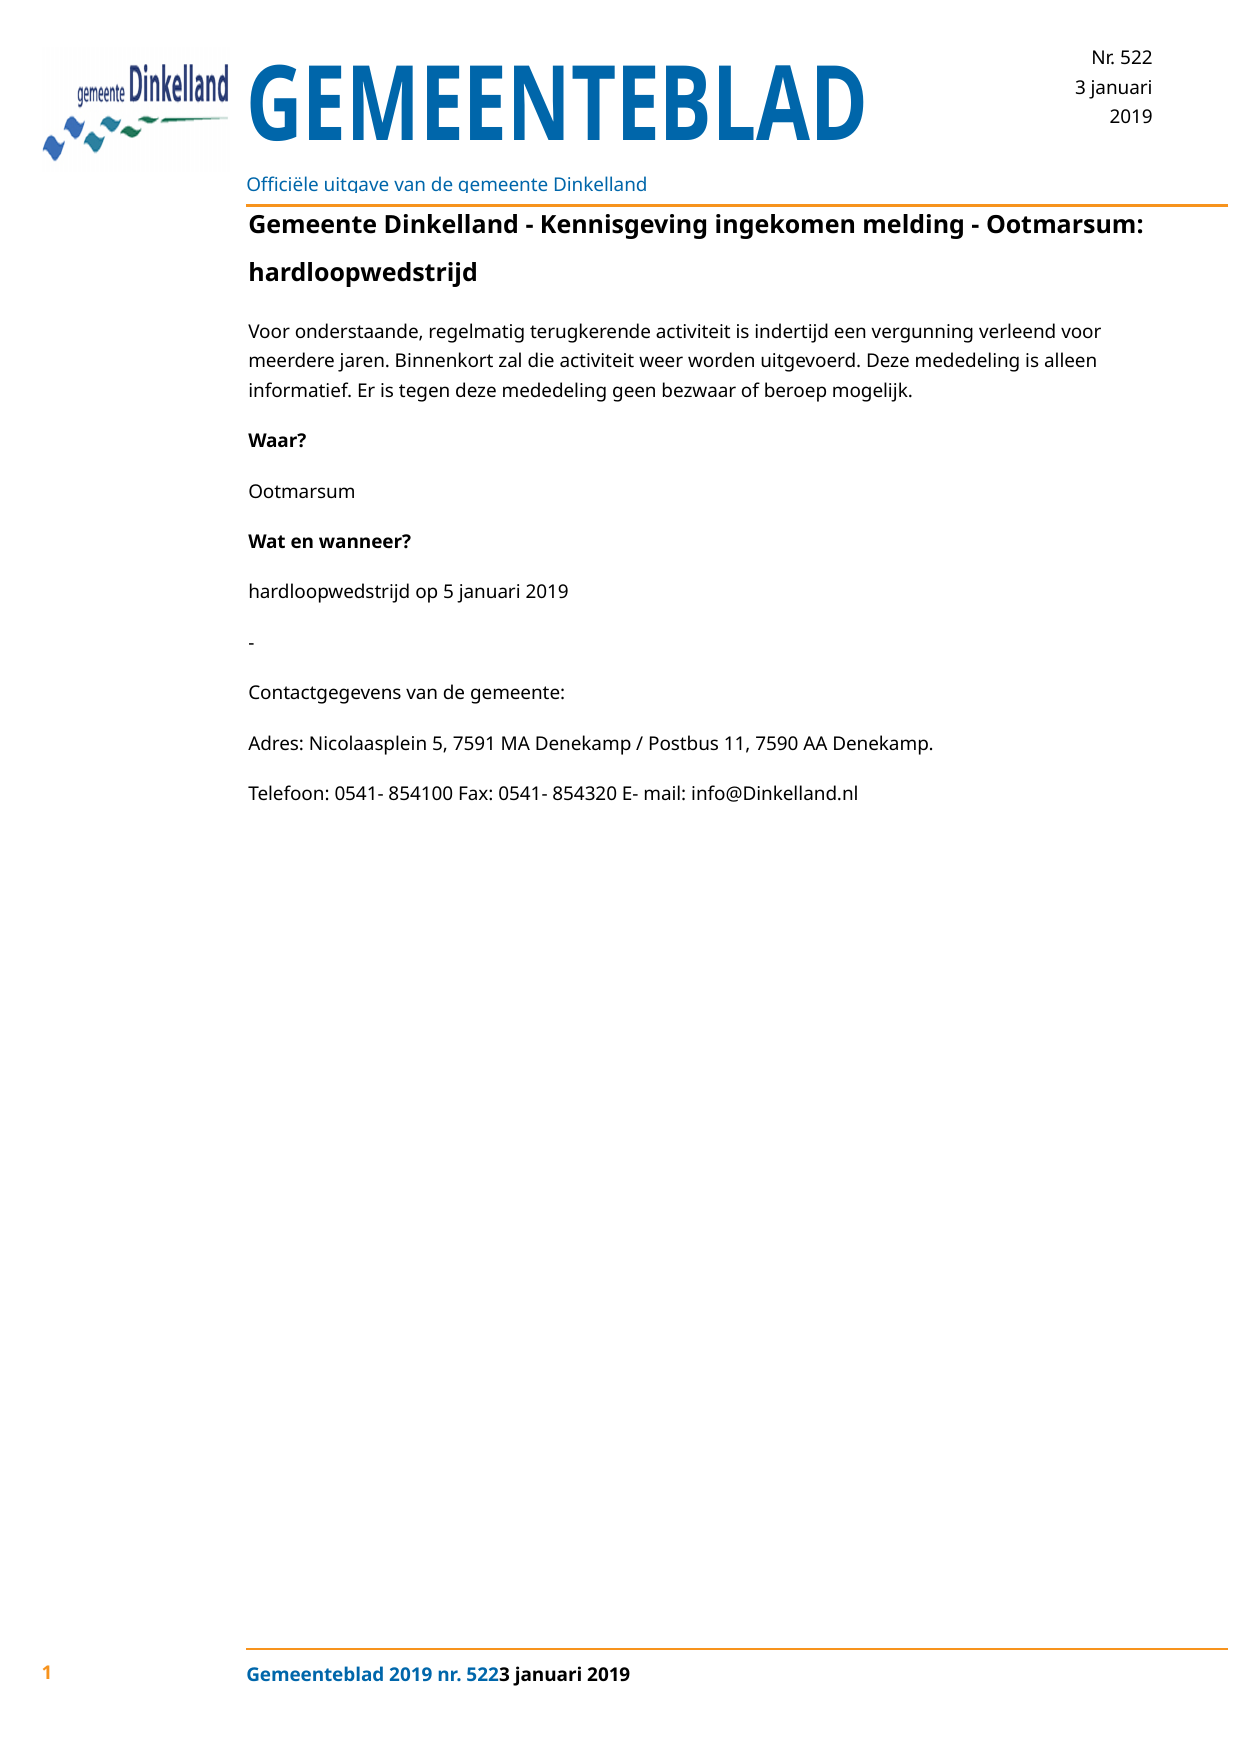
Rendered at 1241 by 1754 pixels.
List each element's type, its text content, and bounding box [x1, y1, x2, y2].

text Gemeente Dinkelland - Kennisgeving ingekomen melding - Ootmarsum: hardloopwedstrijd [248, 207, 1152, 288]
text - [248, 629, 1152, 655]
text Telefoon: 0541- 854100 Fax: 0541- 854320 E- mail: info@Dinkelland.nl [248, 780, 1152, 806]
text hardloopwedstrijd op 5 januari 2019 [248, 579, 1152, 604]
text Waar? [248, 427, 1152, 453]
text Voor onderstaande, regelmatig terugkerende activiteit is indertijd een vergunning verleend voor meerdere jaren. Binnenkort zal die activiteit weer worden uitgevoerd. Deze mededeling is alleen informatief. Er is tegen deze mededeling geen bezwaar of beroep mogelijk. [248, 318, 1152, 403]
text Ootmarsum [248, 478, 1152, 504]
picture [41, 47, 231, 172]
text Contactgegevens van de gemeente: [248, 679, 1152, 705]
text Adres: Nicolaasplein 5, 7591 MA Denekamp / Postbus 11, 7590 AA Denekamp. [248, 730, 1152, 756]
text Wat en wanneer? [248, 528, 1152, 554]
